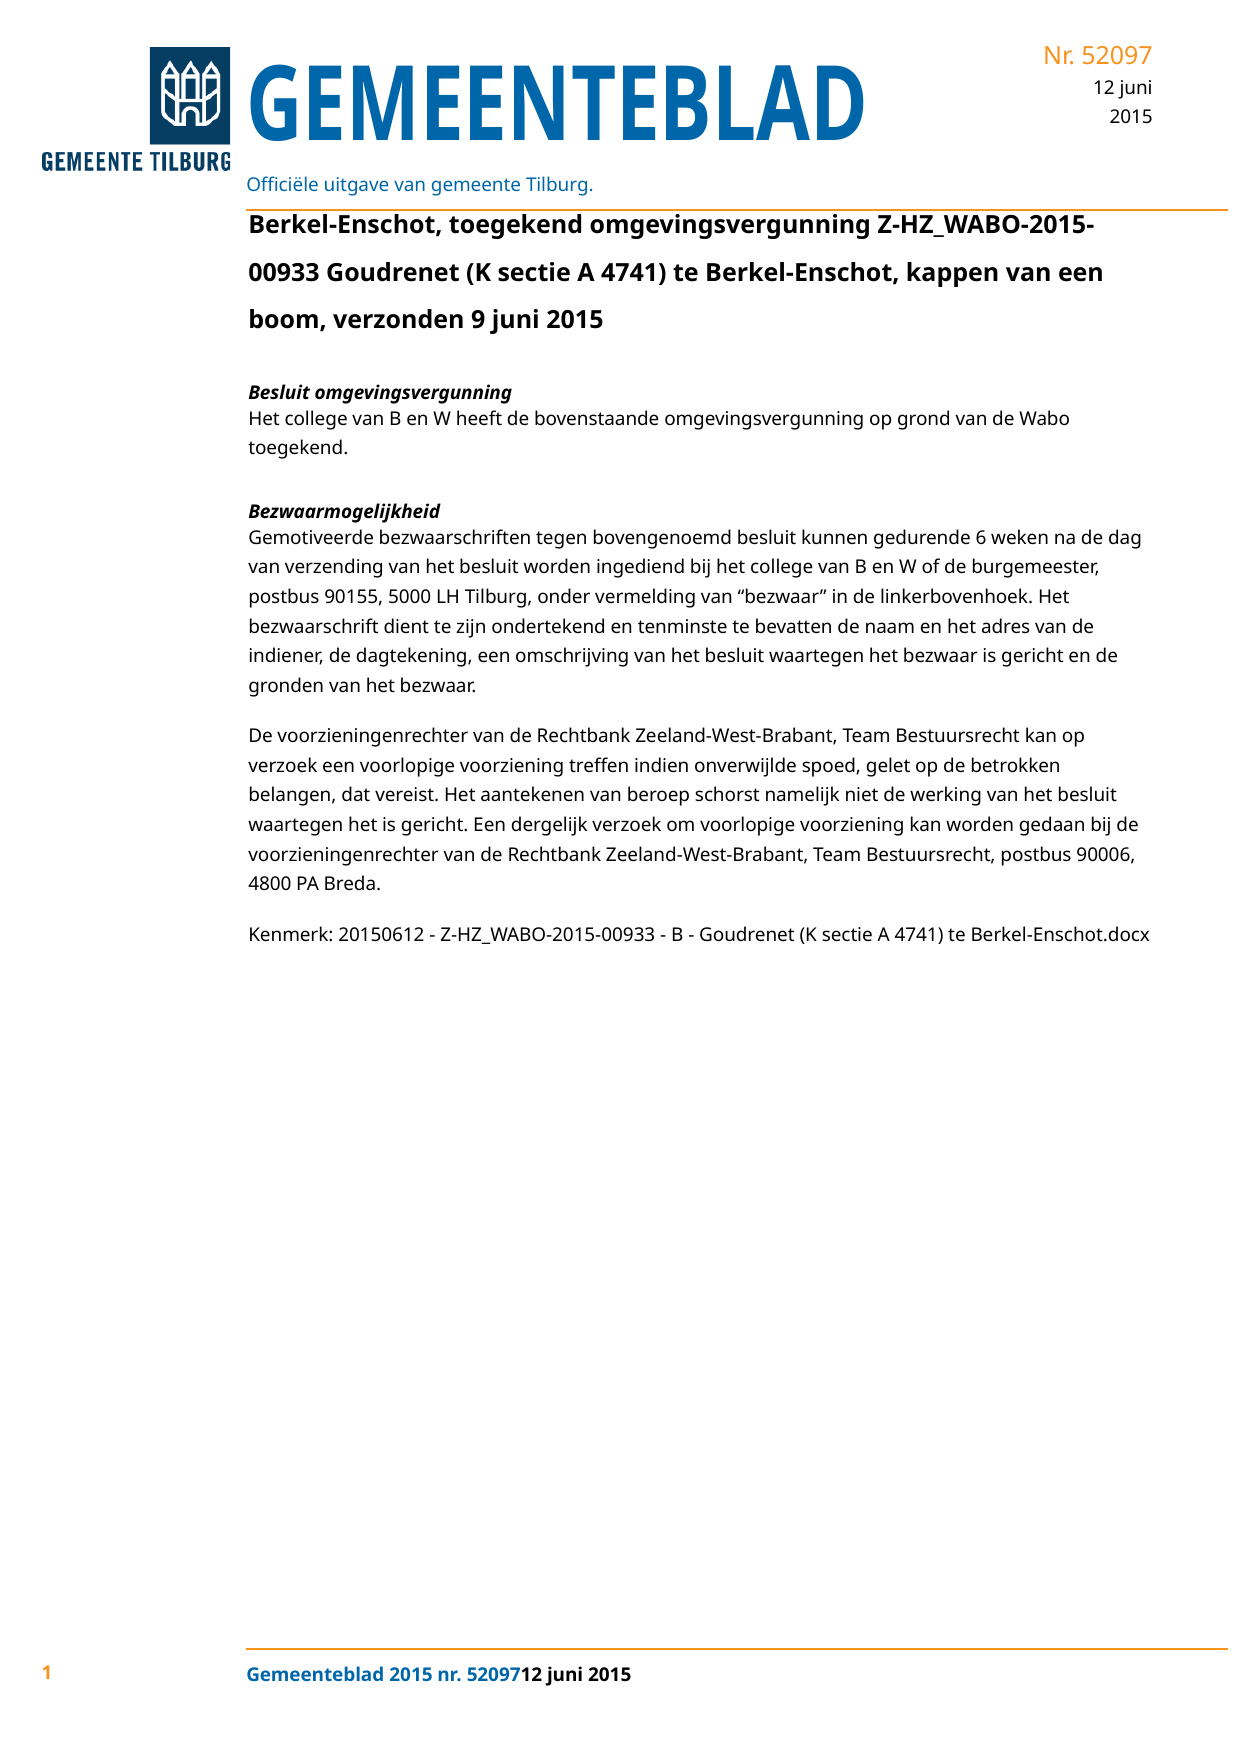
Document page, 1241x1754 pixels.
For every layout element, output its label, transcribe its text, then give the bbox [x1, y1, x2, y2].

text Het college van B en W heeft de bovenstaande omgevingsvergunning op grond van de Wabo toegekend. [248, 405, 1152, 460]
text De voorzieningenrechter van de Rechtbank Zeeland-West-Brabant, Team Bestuursrecht kan op verzoek een voorlopige voorziening treffen indien onverwijlde spoed, gelet op de betrokken belangen, dat vereist. Het aantekenen van beroep schorst namelijk niet de werking van het besluit waartegen het is gericht. Een dergelijk verzoek om voorlopige voorziening kan worden gedaan bij de voorzieningenrechter van de Rechtbank Zeeland-West-Brabant, Team Bestuursrecht, postbus 90006, 4800 PA Breda. [248, 722, 1152, 896]
text Bezwaarmogelijkheid [248, 498, 1152, 524]
text Besluit omgevingsvergunning [248, 379, 1152, 405]
text Kenmerk: 20150612 - Z-HZ_WABO-2015-00933 - B - Goudrenet (K sectie A 4741) te Berkel-Enschot.docx [248, 921, 1152, 946]
text Berkel-Enschot, toegekend omgevingsvergunning Z-HZ_WABO-2015-00933 Goudrenet (K sectie A 4741) te Berkel-Enschot, kappen van een boom, verzonden 9 juni 2015 [248, 211, 1152, 336]
picture [41, 47, 231, 172]
text Gemotiveerde bezwaarschriften tegen bovengenoemd besluit kunnen gedurende 6 weken na de dag van verzending van het besluit worden ingediend bij het college van B en W of de burgemeester, postbus 90155, 5000 LH Tilburg, onder vermelding van “bezwaar” in de linkerbovenhoek. Het bezwaarschrift dient te zijn ondertekend en tenminste te bevatten de naam en het adres van de indiener, de dagtekening, een omschrijving van het besluit waartegen het bezwaar is gericht en de gronden van het bezwaar. [248, 524, 1152, 698]
